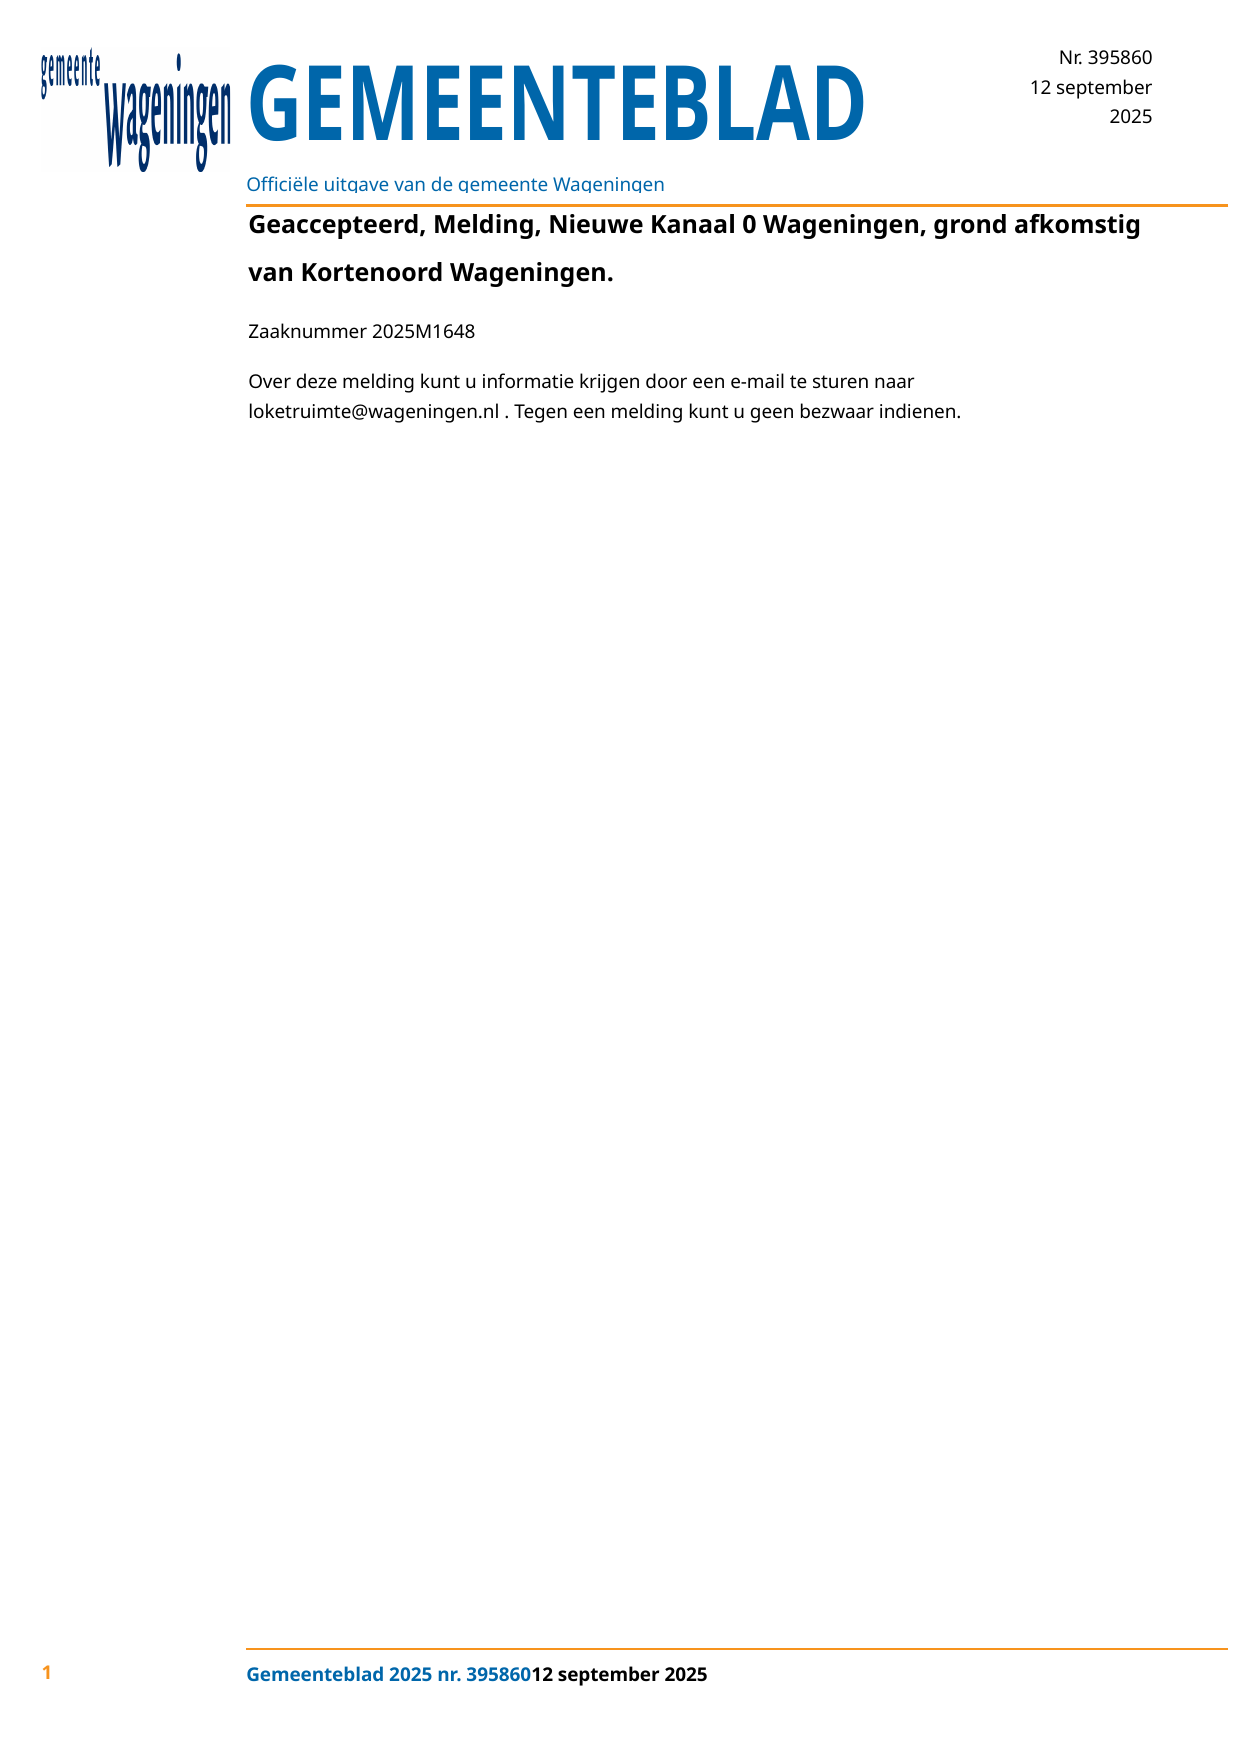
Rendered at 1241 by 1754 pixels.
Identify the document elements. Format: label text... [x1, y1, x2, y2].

picture [41, 47, 231, 172]
text Geaccepteerd, Melding, Nieuwe Kanaal 0 Wageningen, grond afkomstig van Kortenoord Wageningen. [248, 207, 1152, 288]
text Over deze melding kunt u informatie krijgen door een e-mail te sturen naar loketruimte@wageningen.nl . Tegen een melding kunt u geen bezwaar indienen. [248, 368, 1152, 424]
text Zaaknummer 2025M1648 [248, 318, 1152, 344]
